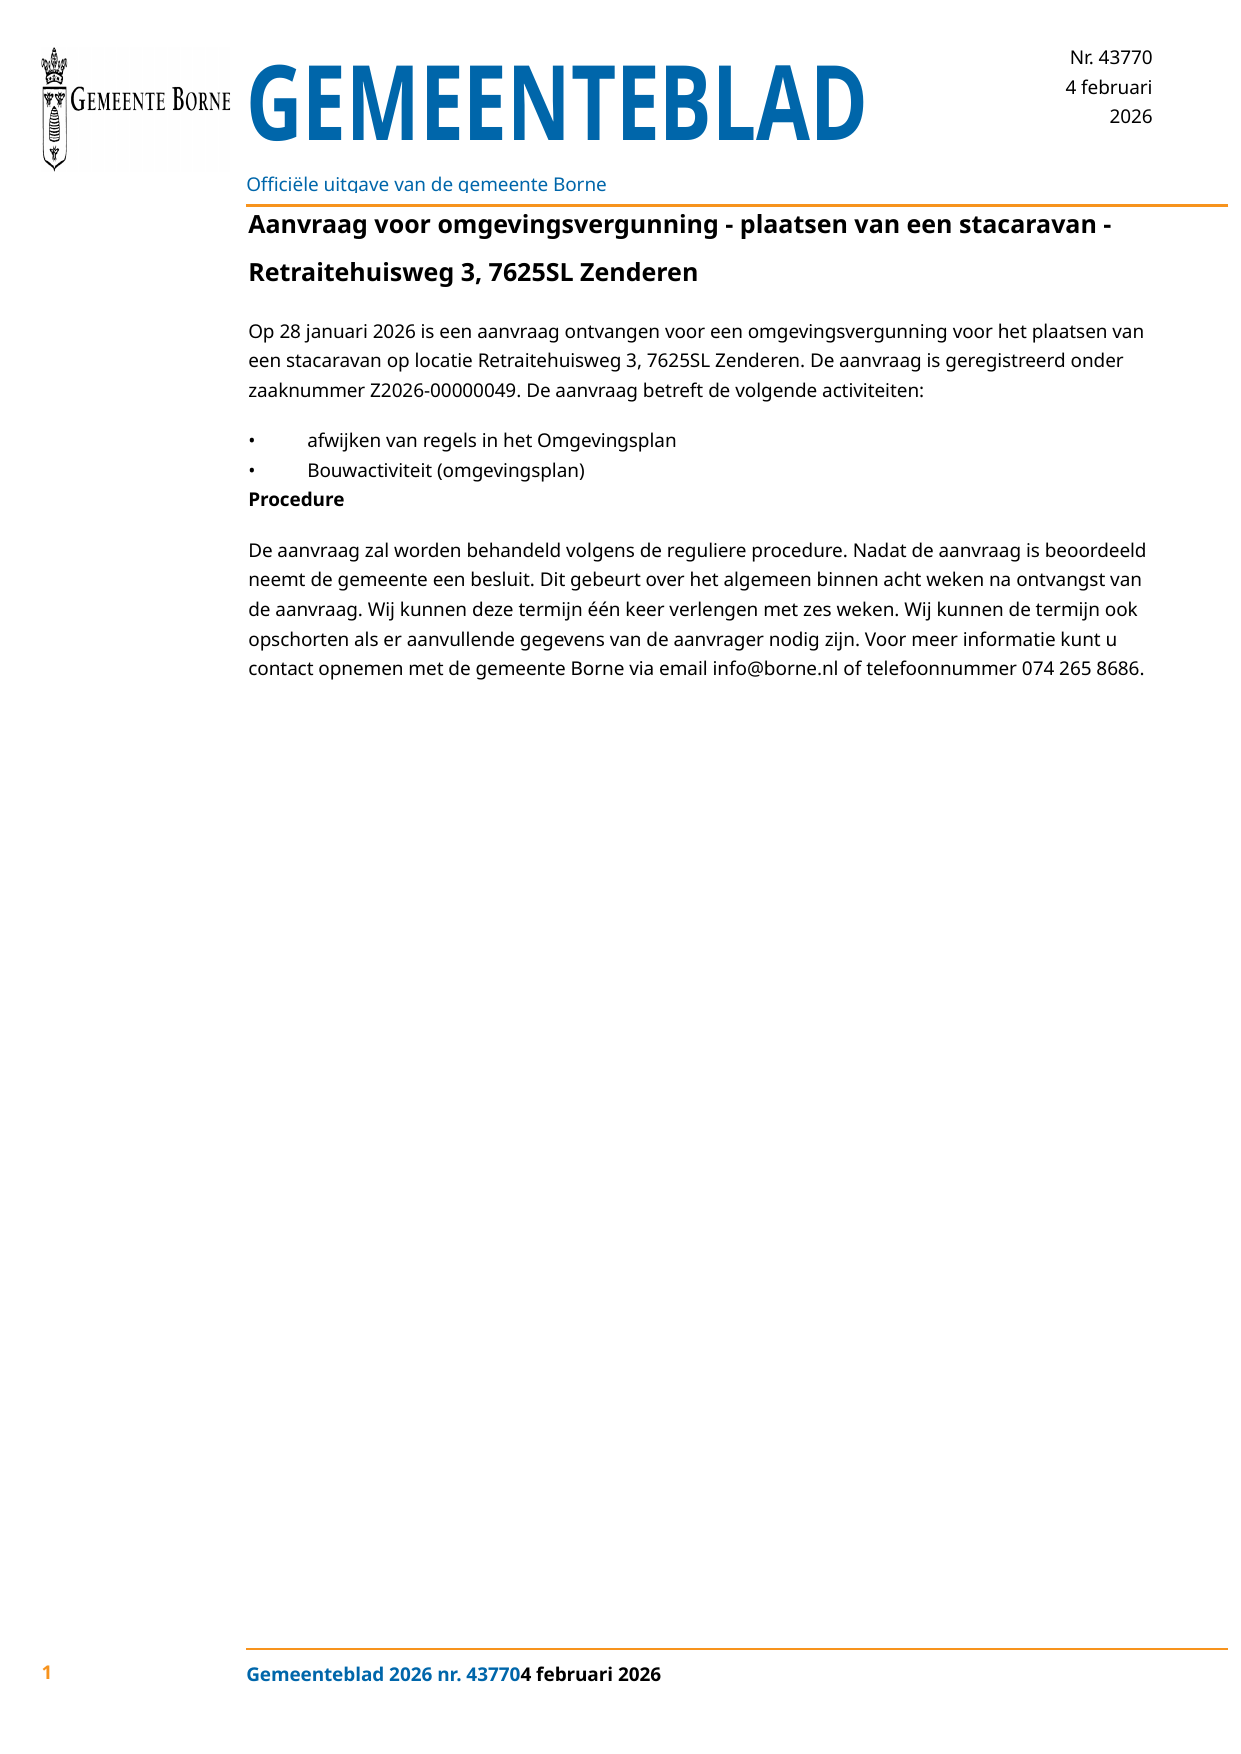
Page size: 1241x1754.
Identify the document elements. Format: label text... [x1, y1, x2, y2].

picture [41, 47, 231, 172]
text De aanvraag zal worden behandeld volgens de reguliere procedure. Nadat de aanvraag is beoordeeld neemt de gemeente een besluit. Dit gebeurt over het algemeen binnen acht weken na ontvangst van de aanvraag. Wij kunnen deze termijn één keer verlengen met zes weken. Wij kunnen de termijn ook opschorten als er aanvullende gegevens van de aanvrager nodig zijn. Voor meer informatie kunt u contact opnemen met de gemeente Borne via email info@borne.nl of telefoonnummer 074 265 8686. [248, 537, 1152, 681]
text Op 28 januari 2026 is een aanvraag ontvangen voor een omgevingsvergunning voor het plaatsen van een stacaravan op locatie Retraitehuisweg 3, 7625SL Zenderen. De aanvraag is geregistreerd onder zaaknummer Z2026-00000049. De aanvraag betreft de volgende activiteiten: [248, 318, 1152, 403]
text Aanvraag voor omgevingsvergunning - plaatsen van een stacaravan - Retraitehuisweg 3, 7625SL Zenderen [248, 207, 1152, 288]
list Bouwactiviteit (omgevingsplan) [248, 457, 1152, 483]
list afwijken van regels in het Omgevingsplan [248, 427, 1152, 453]
text Procedure [248, 487, 1152, 512]
